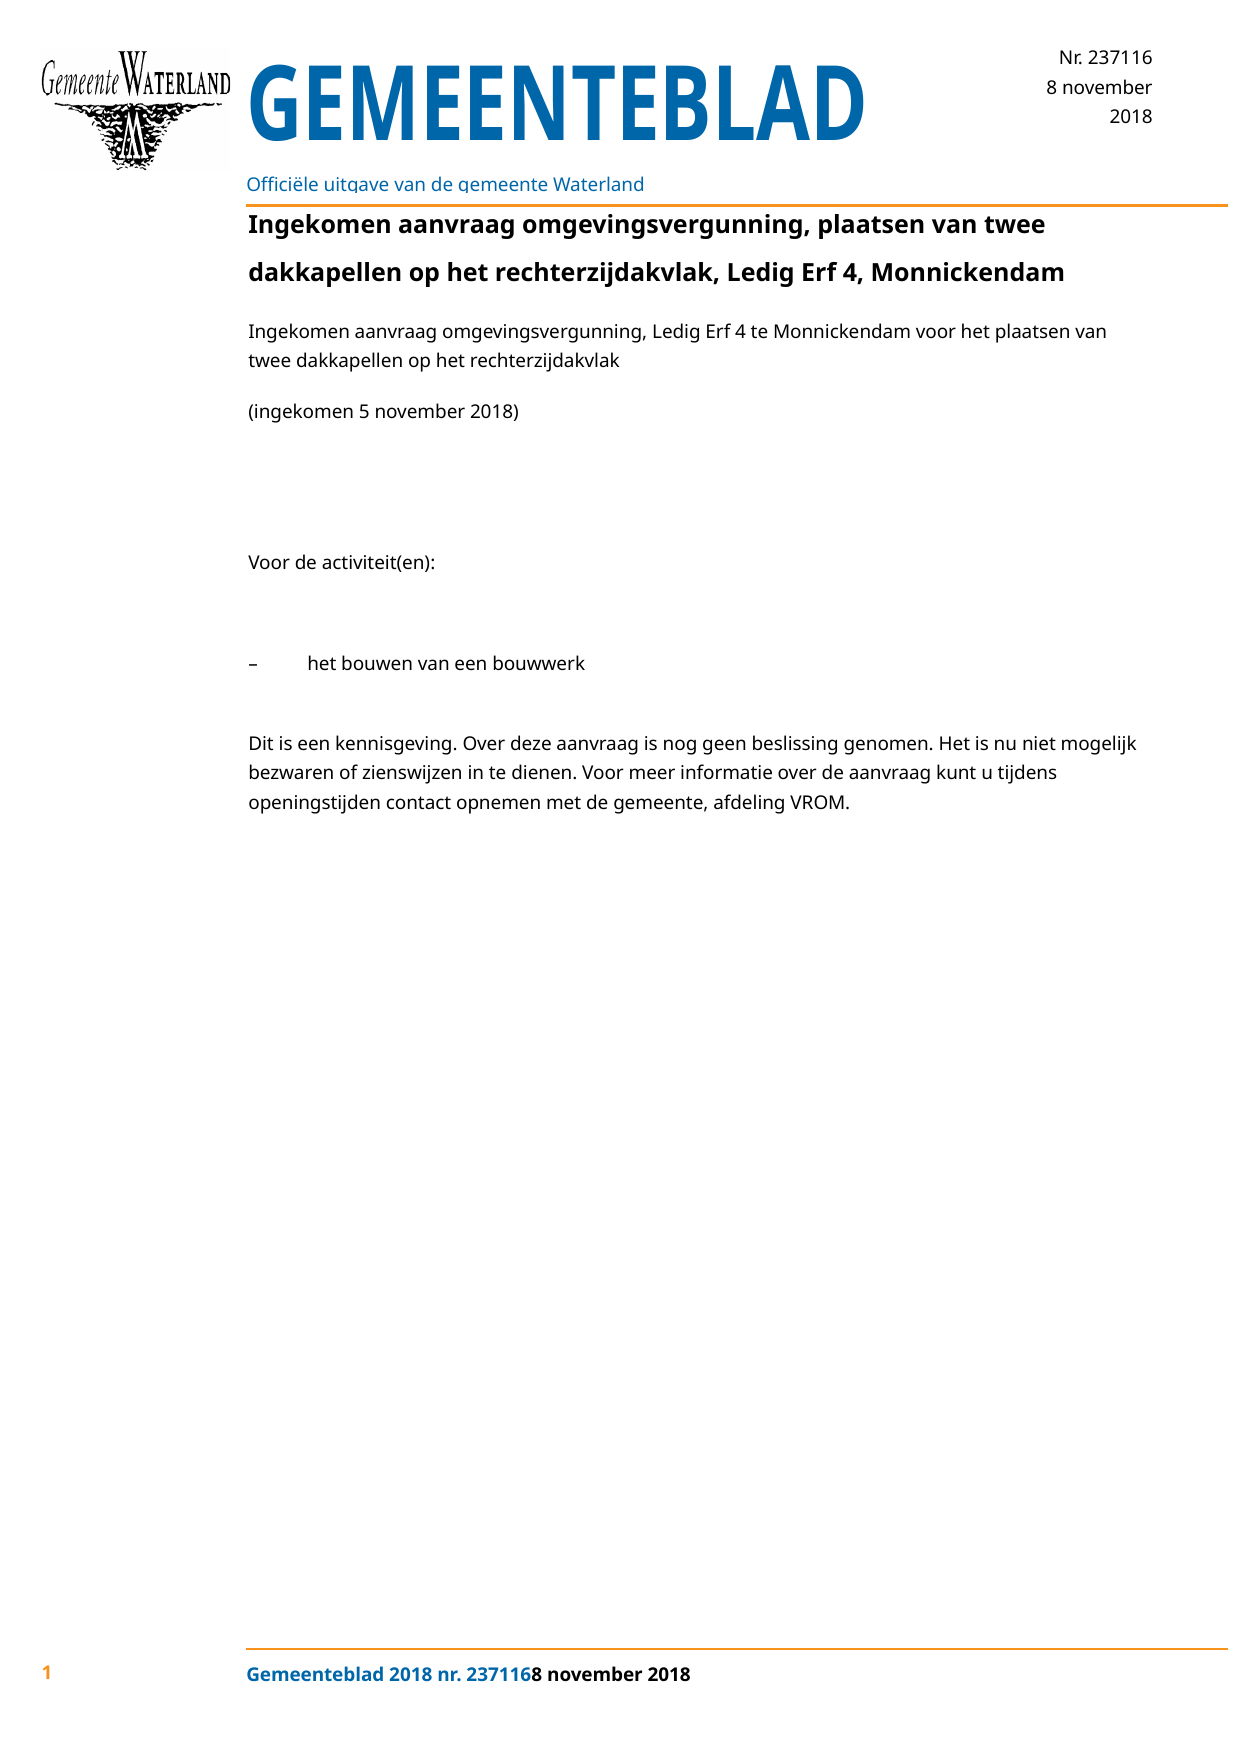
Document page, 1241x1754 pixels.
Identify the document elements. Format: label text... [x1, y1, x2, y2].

text Ingekomen aanvraag omgevingsvergunning, plaatsen van twee dakkapellen op het rechterzijdakvlak, Ledig Erf 4, Monnickendam [248, 207, 1152, 288]
picture [41, 47, 231, 172]
text (ingekomen 5 november 2018) [248, 398, 1152, 424]
text Dit is een kennisgeving. Over deze aanvraag is nog geen beslissing genomen. Het is nu niet mogelijk bezwaren of zienswijzen in te dienen. Voor meer informatie over de aanvraag kunt u tijdens openingstijden contact opnemen met de gemeente, afdeling VROM. [248, 730, 1152, 815]
text Ingekomen aanvraag omgevingsvergunning, Ledig Erf 4 te Monnickendam voor het plaatsen van twee dakkapellen op het rechterzijdakvlak [248, 318, 1152, 373]
text Voor de activiteit(en): [248, 549, 1152, 575]
list het bouwen van een bouwwerk [248, 650, 1152, 676]
